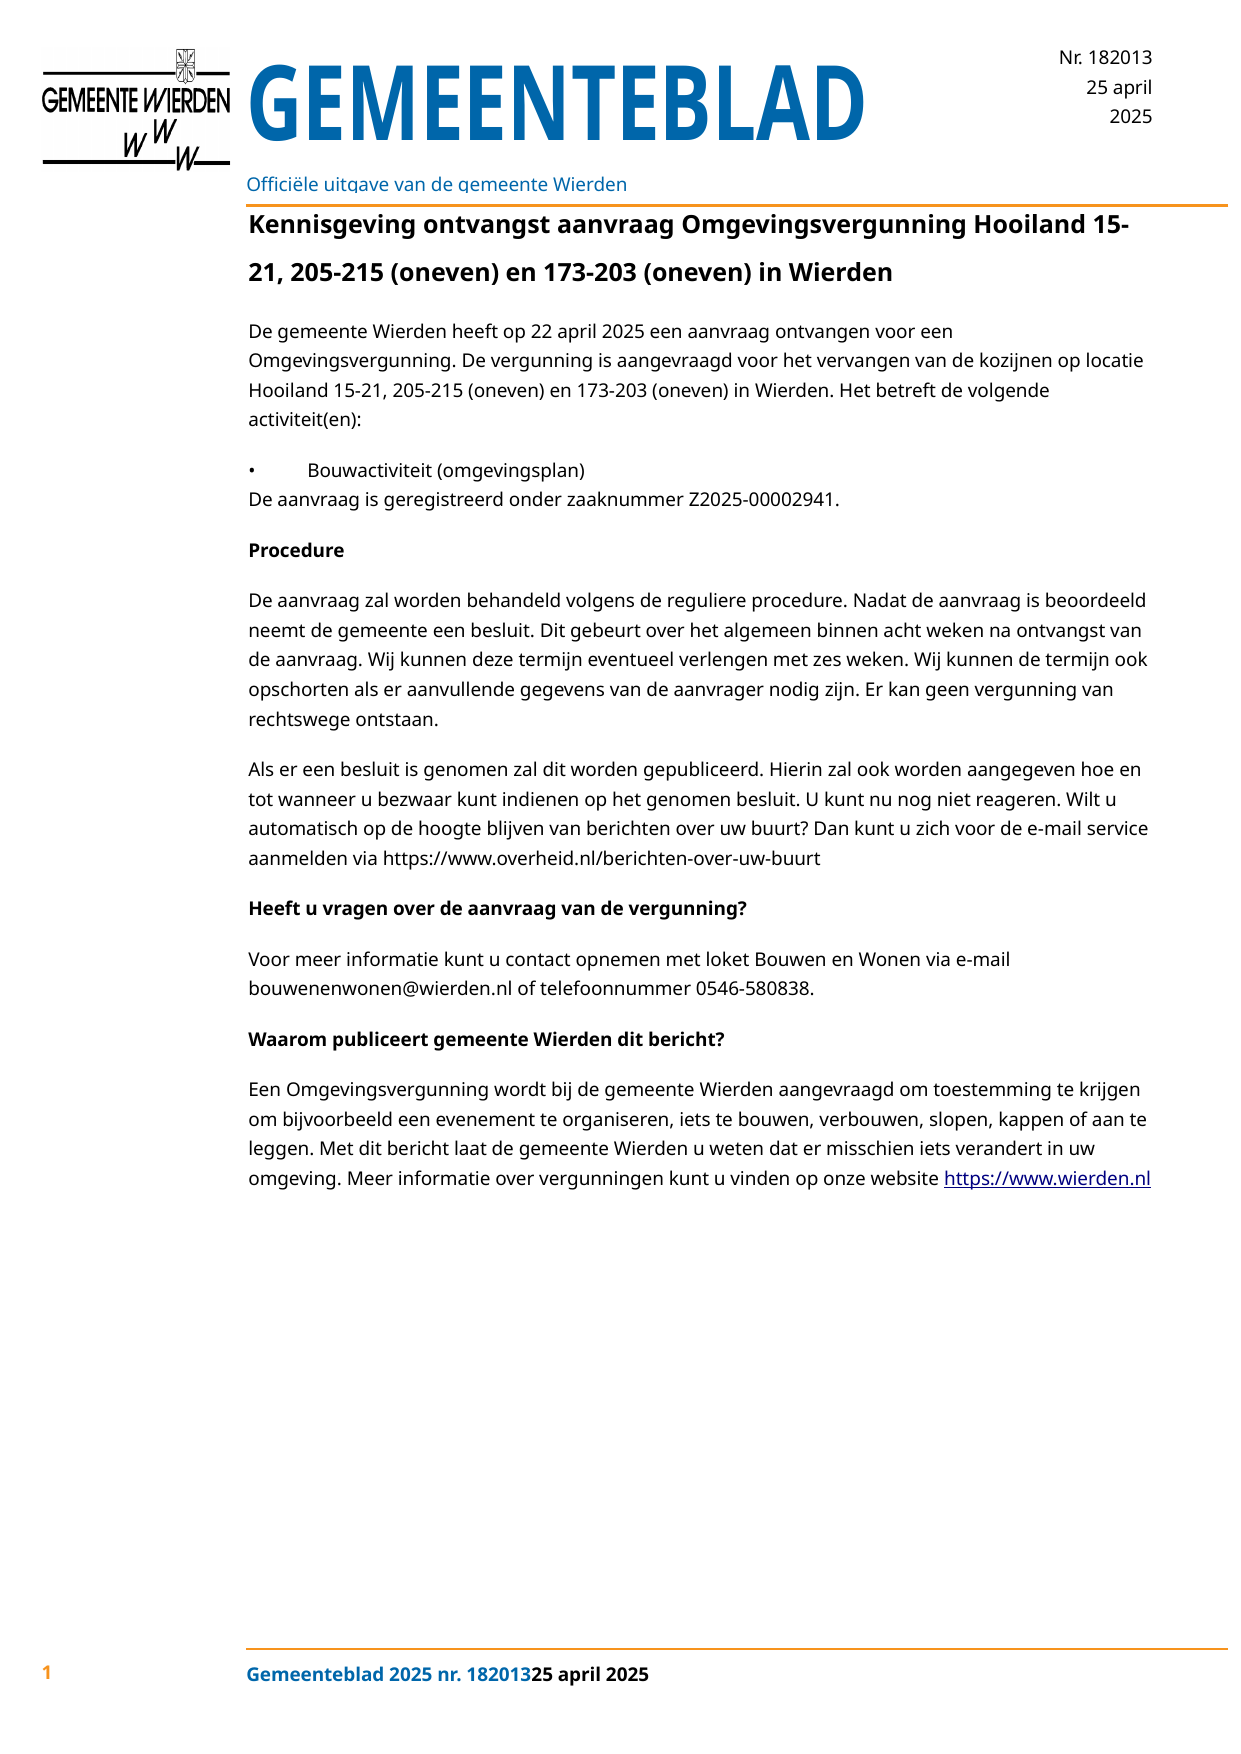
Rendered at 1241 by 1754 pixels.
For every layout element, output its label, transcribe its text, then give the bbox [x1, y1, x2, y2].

text Procedure [248, 537, 1152, 563]
text De aanvraag is geregistreerd onder zaaknummer Z2025-00002941. [248, 487, 1152, 512]
list Bouwactiviteit (omgevingsplan) [248, 457, 1152, 483]
text Heeft u vragen over de aanvraag van de vergunning? [248, 895, 1152, 921]
text Voor meer informatie kunt u contact opnemen met loket Bouwen en Wonen via e-mail bouwenenwonen@wierden.nl of telefoonnummer 0546-580838. [248, 946, 1152, 1001]
text Een Omgevingsvergunning wordt bij de gemeente Wierden aangevraagd om toestemming te krijgen om bijvoorbeeld een evenement te organiseren, iets te bouwen, verbouwen, slopen, kappen of aan te leggen. Met dit bericht laat de gemeente Wierden u weten dat er misschien iets verandert in uw omgeving. Meer informatie over vergunningen kunt u vinden op onze website https://www.wierden.nl [248, 1076, 1152, 1191]
text Als er een besluit is genomen zal dit worden gepubliceerd. Hierin zal ook worden aangegeven hoe en tot wanneer u bezwaar kunt indienen op het genomen besluit. U kunt nu nog niet reageren. Wilt u automatisch op de hoogte blijven van berichten over uw buurt? Dan kunt u zich voor de e-mail service aanmelden via https://www.overheid.nl/berichten-over-uw-buurt [248, 756, 1152, 871]
text Kennisgeving ontvangst aanvraag Omgevingsvergunning Hooiland 15-21, 205-215 (oneven) en 173-203 (oneven) in Wierden [248, 207, 1152, 288]
text De aanvraag zal worden behandeld volgens de reguliere procedure. Nadat de aanvraag is beoordeeld neemt de gemeente een besluit. Dit gebeurt over het algemeen binnen acht weken na ontvangst van de aanvraag. Wij kunnen deze termijn eventueel verlengen met zes weken. Wij kunnen de termijn ook opschorten als er aanvullende gegevens van de aanvrager nodig zijn. Er kan geen vergunning van rechtswege ontstaan. [248, 587, 1152, 732]
text Waarom publiceert gemeente Wierden dit bericht? [248, 1026, 1152, 1052]
text De gemeente Wierden heeft op 22 april 2025 een aanvraag ontvangen voor een Omgevingsvergunning. De vergunning is aangevraagd voor het vervangen van de kozijnen op locatie Hooiland 15-21, 205-215 (oneven) en 173-203 (oneven) in Wierden. Het betreft de volgende activiteit(en): [248, 318, 1152, 432]
picture [41, 47, 231, 172]
